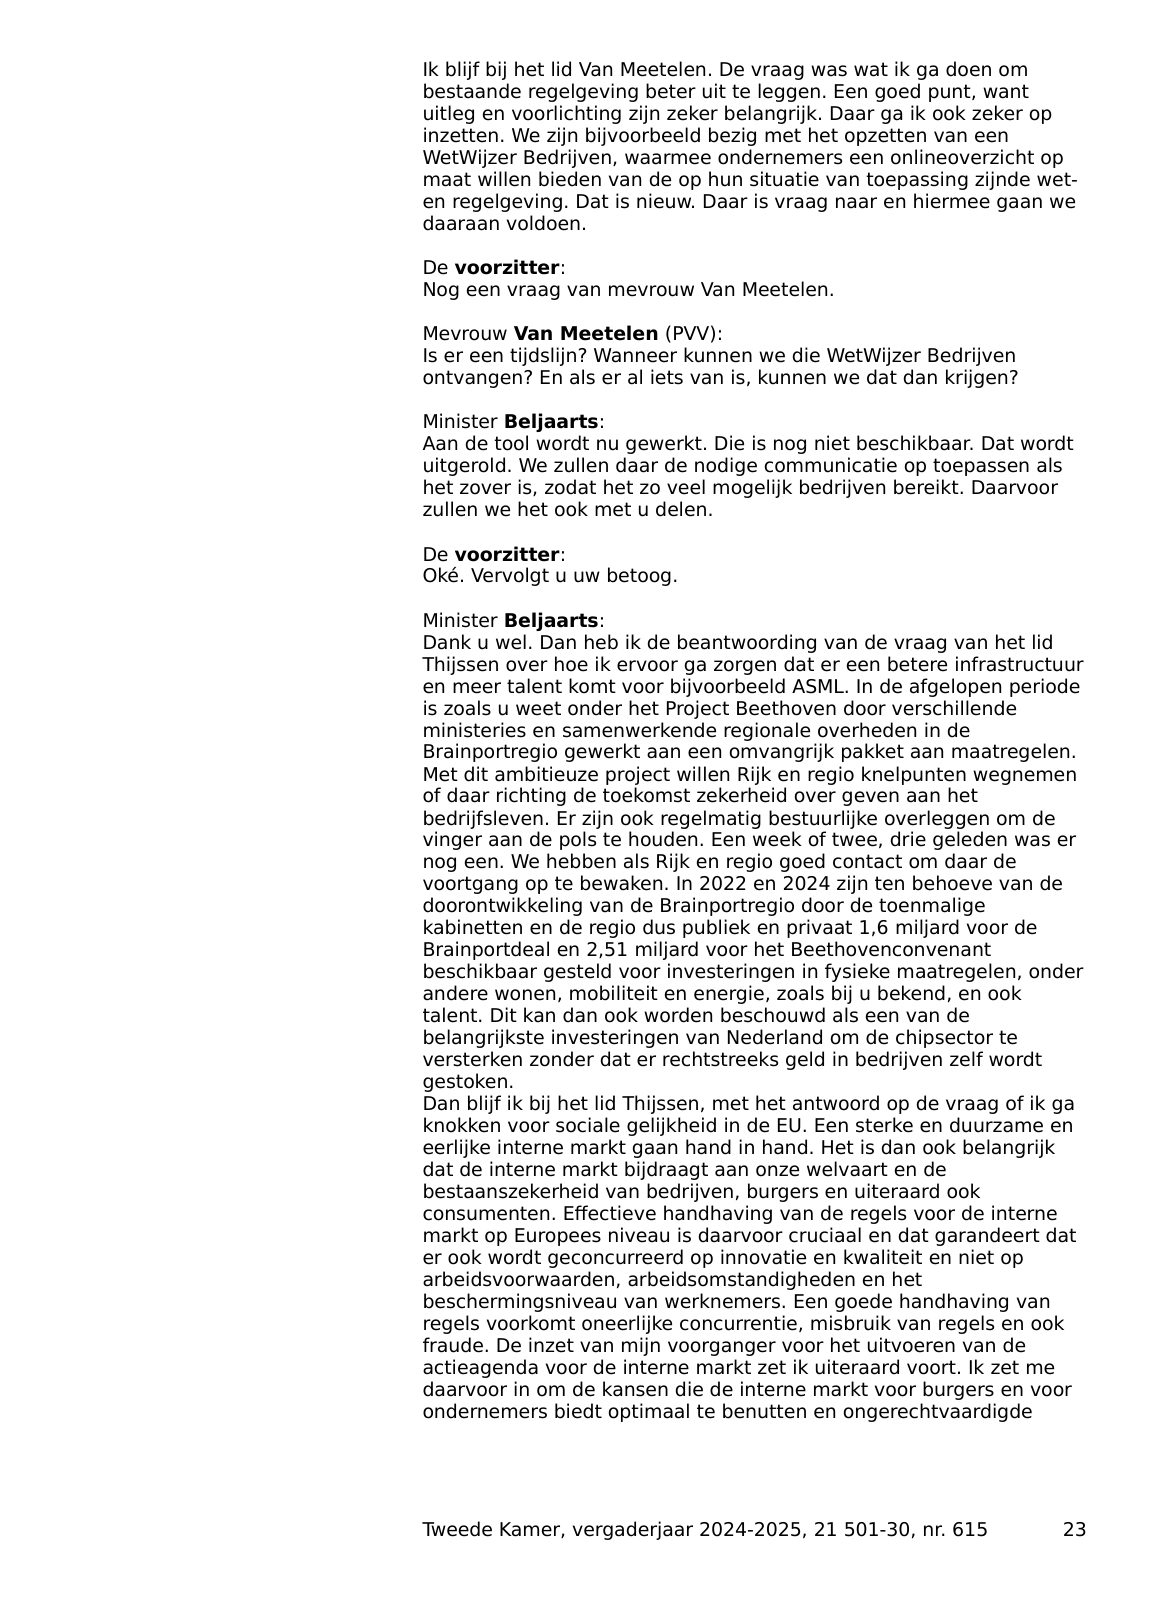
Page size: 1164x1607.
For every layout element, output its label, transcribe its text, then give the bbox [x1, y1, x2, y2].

text Mevrouw Van Meetelen (PVV): [422, 323, 1087, 345]
text Is er een tijdslijn? Wanneer kunnen we die WetWijzer Bedrijven ontvangen? En als er al iets van is, kunnen we dat dan krijgen? [422, 345, 1087, 389]
text Nog een vraag van mevrouw Van Meetelen. [422, 279, 1087, 301]
text Dank u wel. Dan heb ik de beantwoording van de vraag van het lid Thijssen over hoe ik ervoor ga zorgen dat er een betere infrastructuur en meer talent komt voor bijvoorbeeld ASML. In de afgelopen periode is zoals u weet onder het Project Beethoven door verschillende ministeries en samenwerkende regionale overheden in de Brainportregio gewerkt aan een omvangrijk pakket aan maatregelen. Met dit ambitieuze project willen Rijk en regio knelpunten wegnemen of daar richting de toekomst zekerheid over geven aan het bedrijfsleven. Er zijn ook regelmatig bestuurlijke overleggen om de vinger aan de pols te houden. Een week of twee, drie geleden was er nog een. We hebben als Rijk en regio goed contact om daar de voortgang op te bewaken. In 2022 en 2024 zijn ten behoeve van de doorontwikkeling van de Brainportregio door de toenmalige kabinetten en de regio dus publiek en privaat 1,6 miljard voor de Brainportdeal en 2,51 miljard voor het Beethovenconvenant beschikbaar gesteld voor investeringen in fysieke maatregelen, onder andere wonen, mobiliteit en energie, zoals bij u bekend, en ook talent. Dit kan dan ook worden beschouwd als een van de belangrijkste investeringen van Nederland om de chipsector te versterken zonder dat er rechtstreeks geld in bedrijven zelf wordt gestoken. [422, 632, 1087, 1093]
text Dan blijf ik bij het lid Thijssen, met het antwoord op de vraag of ik ga knokken voor sociale gelijkheid in de EU. Een sterke en duurzame en eerlijke interne markt gaan hand in hand. Het is dan ook belangrijk dat de interne markt bijdraagt aan onze welvaart en de bestaanszekerheid van bedrijven, burgers en uiteraard ook consumenten. Effectieve handhaving van de regels voor de interne markt op Europees niveau is daarvoor cruciaal en dat garandeert dat er ook wordt geconcurreerd op innovatie en kwaliteit en niet op arbeidsvoorwaarden, arbeidsomstandigheden en het beschermingsniveau van werknemers. Een goede handhaving van regels voorkomt oneerlijke concurrentie, misbruik van regels en ook fraude. De inzet van mijn voorganger voor het uitvoeren van de actieagenda voor de interne markt zet ik uiteraard voort. Ik zet me daarvoor in om de kansen die de interne markt voor burgers en voor ondernemers biedt optimaal te benutten en ongerechtvaardigde [422, 1093, 1087, 1423]
text Aan de tool wordt nu gewerkt. Die is nog niet beschikbaar. Dat wordt uitgerold. We zullen daar de nodige communicatie op toepassen als het zover is, zodat het zo veel mogelijk bedrijven bereikt. Daarvoor zullen we het ook met u delen. [422, 433, 1087, 521]
text Minister Beljaarts: [422, 411, 1087, 433]
text De voorzitter: [422, 543, 1087, 565]
text De voorzitter: [422, 257, 1087, 279]
text Oké. Vervolgt u uw betoog. [422, 565, 1087, 587]
text Ik blijf bij het lid Van Meetelen. De vraag was wat ik ga doen om bestaande regelgeving beter uit te leggen. Een goed punt, want uitleg en voorlichting zijn zeker belangrijk. Daar ga ik ook zeker op inzetten. We zijn bijvoorbeeld bezig met het opzetten van een WetWijzer Bedrijven, waarmee ondernemers een onlineoverzicht op maat willen bieden van de op hun situatie van toepassing zijnde wet- en regelgeving. Dat is nieuw. Daar is vraag naar en hiermee gaan we daaraan voldoen. [422, 59, 1087, 235]
text Minister Beljaarts: [422, 609, 1087, 632]
